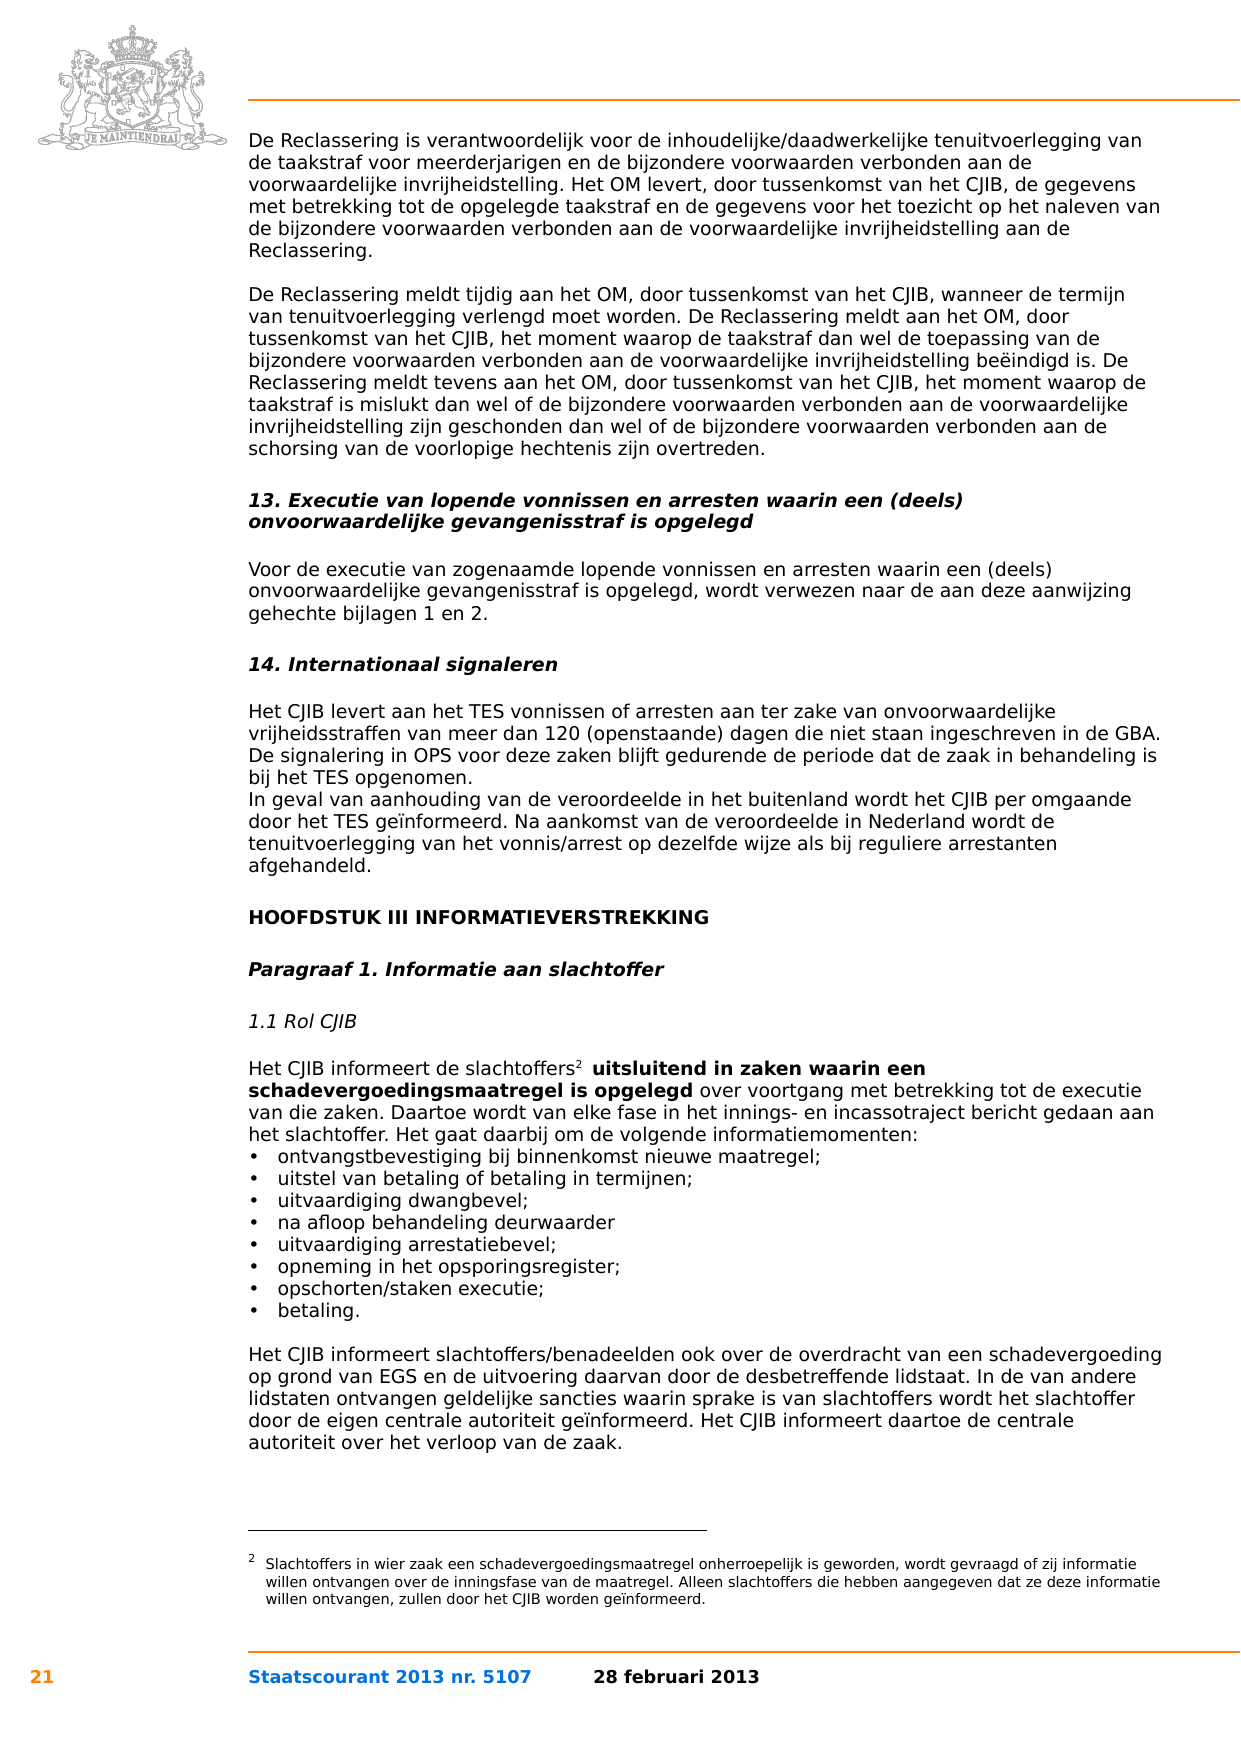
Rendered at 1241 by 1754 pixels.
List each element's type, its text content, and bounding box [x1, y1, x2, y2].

subtitle HOOFDSTUK III INFORMATIEVERSTREKKING [248, 907, 1163, 929]
text Het CJIB informeert slachtoffers/benadeelden ook over de overdracht van een schadevergoeding op grond van EGS en de uitvoering daarvan door de desbetreffende lidstaat. In de van andere lidstaten ontvangen geldelijke sancties waarin sprake is van slachtoffers wordt het slachtoffer door de eigen centrale autoriteit geïnformeerd. Het CJIB informeert daartoe de centrale autoriteit over het verloop van de zaak. [248, 1344, 1163, 1454]
text Het CJIB informeert de slachtoffers uitsluitend in zaken waarin een schadevergoedingsmaatregel is opgelegd over voortgang met betrekking tot de executie van die zaken. Daartoe wordt van elke fase in het innings- en incassotraject bericht gedaan aan het slachtoffer. Het gaat daarbij om de volgende informatiemomenten: [248, 1058, 1163, 1146]
text De Reclassering meldt tijdig aan het OM, door tussenkomst van het CJIB, wanneer de termijn van tenuitvoerlegging verlengd moet worden. De Reclassering meldt aan het OM, door tussenkomst van het CJIB, het moment waarop de taakstraf dan wel de toepassing van de bijzondere voorwaarden verbonden aan de voorwaardelijke invrijheidstelling beëindigd is. De Reclassering meldt tevens aan het OM, door tussenkomst van het CJIB, het moment waarop de taakstraf is mislukt dan wel of de bijzondere voorwaarden verbonden aan de voorwaardelijke invrijheidstelling zijn geschonden dan wel of de bijzondere voorwaarden verbonden aan de schorsing van de voorlopige hechtenis zijn overtreden. [248, 284, 1163, 459]
text • uitvaardiging arrestatiebevel; [248, 1234, 1163, 1256]
subtitle 1.1 Rol CJIB [248, 1011, 1163, 1033]
text Het CJIB levert aan het TES vonnissen of arresten aan ter zake van onvoorwaardelijke vrijheidsstraffen van meer dan 120 (openstaande) dagen die niet staan ingeschreven in de GBA. De signalering in OPS voor deze zaken blijft gedurende de periode dat de zaak in behandeling is bij het TES opgenomen. [248, 701, 1163, 789]
subtitle Paragraaf 1. Informatie aan slachtoffer [248, 959, 1163, 981]
text • opneming in het opsporingsregister; [248, 1256, 1163, 1278]
subtitle 14. Internationaal signaleren [248, 654, 1163, 676]
text • na afloop behandeling deurwaarder [248, 1212, 1163, 1234]
picture [38, 25, 227, 150]
subtitle 13. Executie van lopende vonnissen en arresten waarin een (deels) onvoorwaardelijke gevangenisstraf is opgelegd [248, 489, 1163, 533]
text • uitstel van betaling of betaling in termijnen; [248, 1168, 1163, 1190]
text • uitvaardiging dwangbevel; [248, 1190, 1163, 1212]
text Slachtoffers in wier zaak een schadevergoedingsmaatregel onherroepelijk is geworden, wordt gevraagd of zij informatie willen ontvangen over de inningsfase van de maatregel. Alleen slachtoffers die hebben aangegeven dat ze deze informatie willen ontvangen, zullen door het CJIB worden geïnformeerd. [248, 1552, 1163, 1608]
text • ontvangstbevestiging bij binnenkomst nieuwe maatregel; [248, 1146, 1163, 1168]
text Voor de executie van zogenaamde lopende vonnissen en arresten waarin een (deels) onvoorwaardelijke gevangenisstraf is opgelegd, wordt verwezen naar de aan deze aanwijzing gehechte bijlagen 1 en 2. [248, 558, 1163, 624]
text De Reclassering is verantwoordelijk voor de inhoudelijke/daadwerkelijke tenuitvoerlegging van de taakstraf voor meerderjarigen en de bijzondere voorwaarden verbonden aan de voorwaardelijke invrijheidstelling. Het OM levert, door tussenkomst van het CJIB, de gegevens met betrekking tot de opgelegde taakstraf en de gegevens voor het toezicht op het naleven van de bijzondere voorwaarden verbonden aan de voorwaardelijke invrijheidstelling aan de Reclassering. [248, 130, 1163, 262]
text • opschorten/staken executie; [248, 1278, 1163, 1300]
text In geval van aanhouding van de veroordeelde in het buitenland wordt het CJIB per omgaande door het TES geïnformeerd. Na aankomst van de veroordeelde in Nederland wordt de tenuitvoerlegging van het vonnis/arrest op dezelfde wijze als bij reguliere arrestanten afgehandeld. [248, 789, 1163, 877]
text • betaling. [248, 1300, 1163, 1322]
